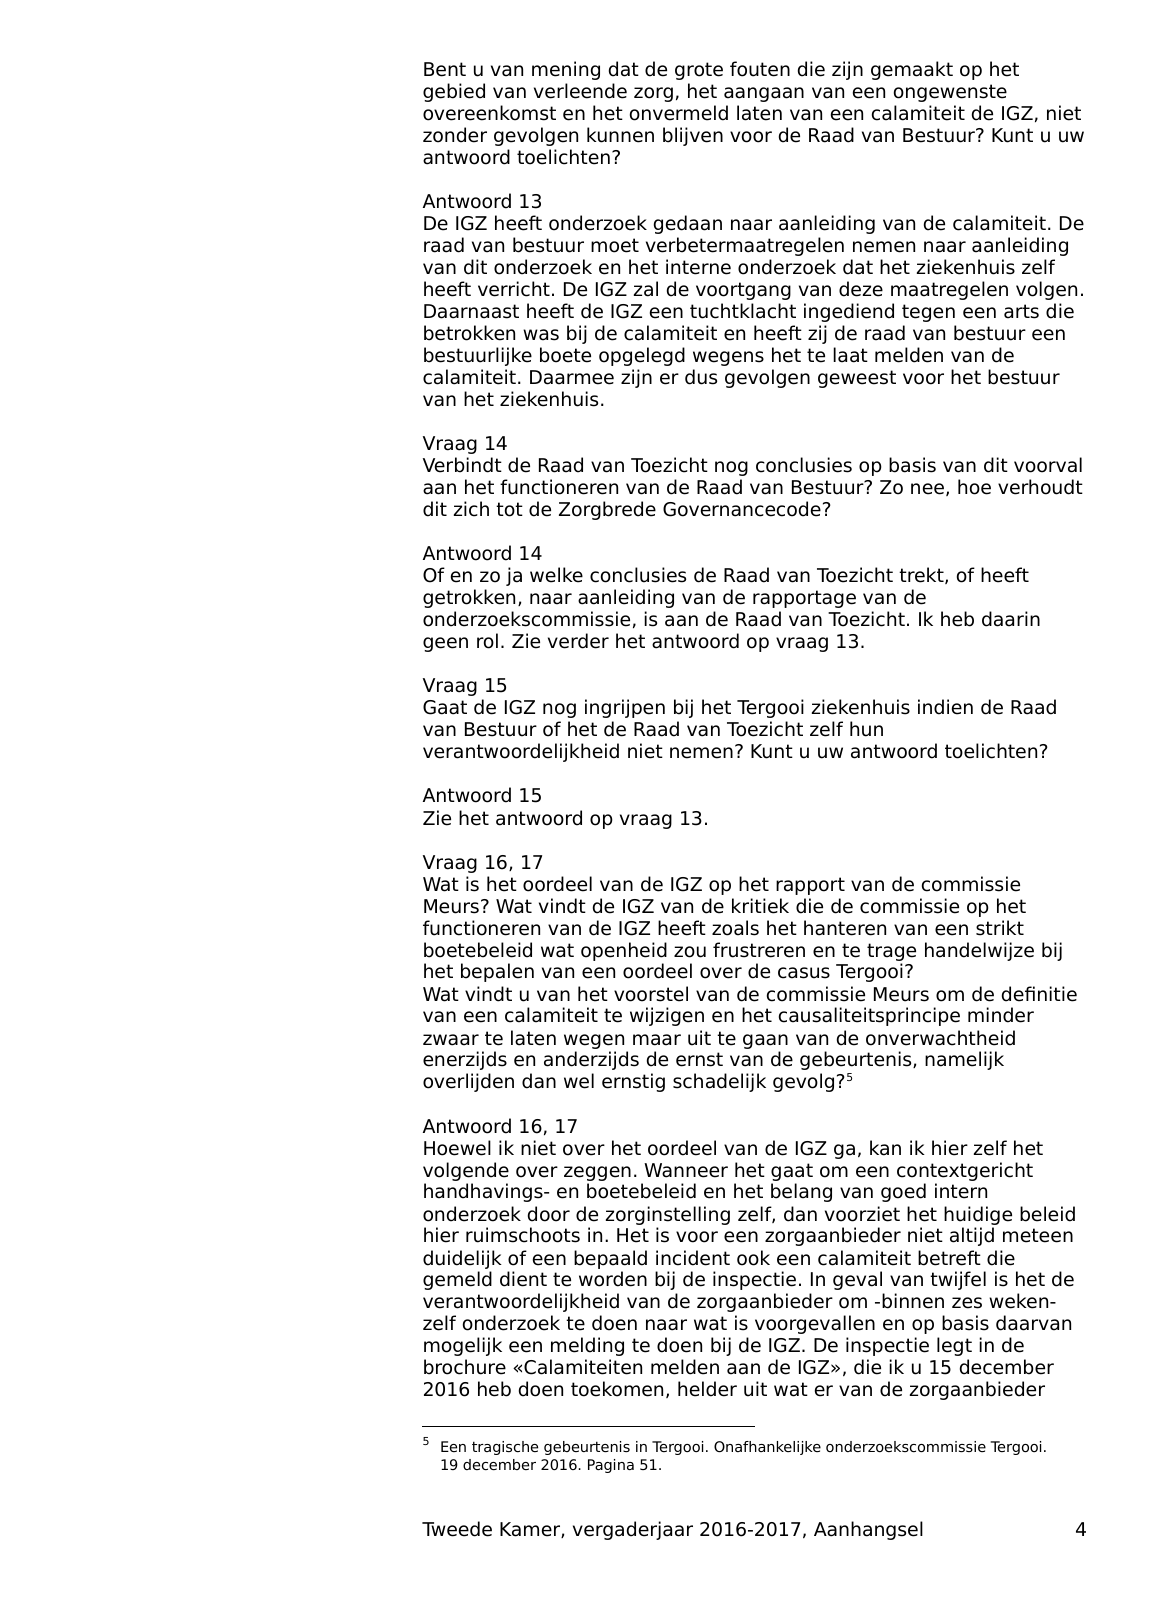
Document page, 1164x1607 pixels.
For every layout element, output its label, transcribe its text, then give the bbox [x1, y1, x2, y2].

text Wat is het oordeel van de IGZ op het rapport van de commissie Meurs? Wat vindt de IGZ van de kritiek die de commissie op het functioneren van de IGZ heeft zoals het hanteren van een strikt boetebeleid wat openheid zou frustreren en te trage handelwijze bij het bepalen van een oordeel over de casus Tergooi? [422, 873, 1087, 983]
text Of en zo ja welke conclusies de Raad van Toezicht trekt, of heeft getrokken, naar aanleiding van de rapportage van de onderzoekscommissie, is aan de Raad van Toezicht. Ik heb daarin geen rol. Zie verder het antwoord op vraag 13. [422, 565, 1087, 653]
text Een tragische gebeurtenis in Tergooi. Onafhankelijke onderzoekscommissie Tergooi. 19 december 2016. Pagina 51. [422, 1435, 1087, 1474]
text Gaat de IGZ nog ingrijpen bij het Tergooi ziekenhuis indien de Raad van Bestuur of het de Raad van Toezicht zelf hun verantwoordelijkheid niet nemen? Kunt u uw antwoord toelichten? [422, 697, 1087, 763]
text Vraag 16, 17 [422, 852, 1087, 873]
text Antwoord 13 [422, 191, 1087, 213]
text Zie het antwoord op vraag 13. [422, 807, 1087, 829]
text Vraag 15 [422, 675, 1087, 697]
text Bent u van mening dat de grote fouten die zijn gemaakt op het gebied van verleende zorg, het aangaan van een ongewenste overeenkomst en het onvermeld laten van een calamiteit de IGZ, niet zonder gevolgen kunnen blijven voor de Raad van Bestuur? Kunt u uw antwoord toelichten? [422, 59, 1087, 169]
text Antwoord 15 [422, 785, 1087, 807]
text Antwoord 14 [422, 543, 1087, 565]
text Vraag 14 [422, 433, 1087, 455]
text Antwoord 16, 17 [422, 1116, 1087, 1137]
text De IGZ heeft onderzoek gedaan naar aanleiding van de calamiteit. De raad van bestuur moet verbetermaatregelen nemen naar aanleiding van dit onderzoek en het interne onderzoek dat het ziekenhuis zelf heeft verricht. De IGZ zal de voortgang van deze maatregelen volgen. Daarnaast heeft de IGZ een tuchtklacht ingediend tegen een arts die betrokken was bij de calamiteit en heeft zij de raad van bestuur een bestuurlijke boete opgelegd wegens het te laat melden van de calamiteit. Daarmee zijn er dus gevolgen geweest voor het bestuur van het ziekenhuis. [422, 213, 1087, 411]
text Hoewel ik niet over het oordeel van de IGZ ga, kan ik hier zelf het volgende over zeggen. Wanneer het gaat om een contextgericht handhavings- en boetebeleid en het belang van goed intern onderzoek door de zorginstelling zelf, dan voorziet het huidige beleid hier ruimschoots in. Het is voor een zorgaanbieder niet altijd meteen duidelijk of een bepaald incident ook een calamiteit betreft die gemeld dient te worden bij de inspectie. In geval van twijfel is het de verantwoordelijkheid van de zorgaanbieder om -binnen zes weken- zelf onderzoek te doen naar wat is voorgevallen en op basis daarvan mogelijk een melding te doen bij de IGZ. De inspectie legt in de brochure «Calamiteiten melden aan de IGZ», die ik u 15 december 2016 heb doen toekomen, helder uit wat er van de zorgaanbieder [422, 1137, 1087, 1401]
text Verbindt de Raad van Toezicht nog conclusies op basis van dit voorval aan het functioneren van de Raad van Bestuur? Zo nee, hoe verhoudt dit zich tot de Zorgbrede Governancecode? [422, 455, 1087, 521]
text Wat vindt u van het voorstel van de commissie Meurs om de definitie van een calamiteit te wijzigen en het causaliteitsprincipe minder zwaar te laten wegen maar uit te gaan van de onverwachtheid enerzijds en anderzijds de ernst van de gebeurtenis, namelijk overlijden dan wel ernstig schadelijk gevolg? [422, 983, 1087, 1093]
